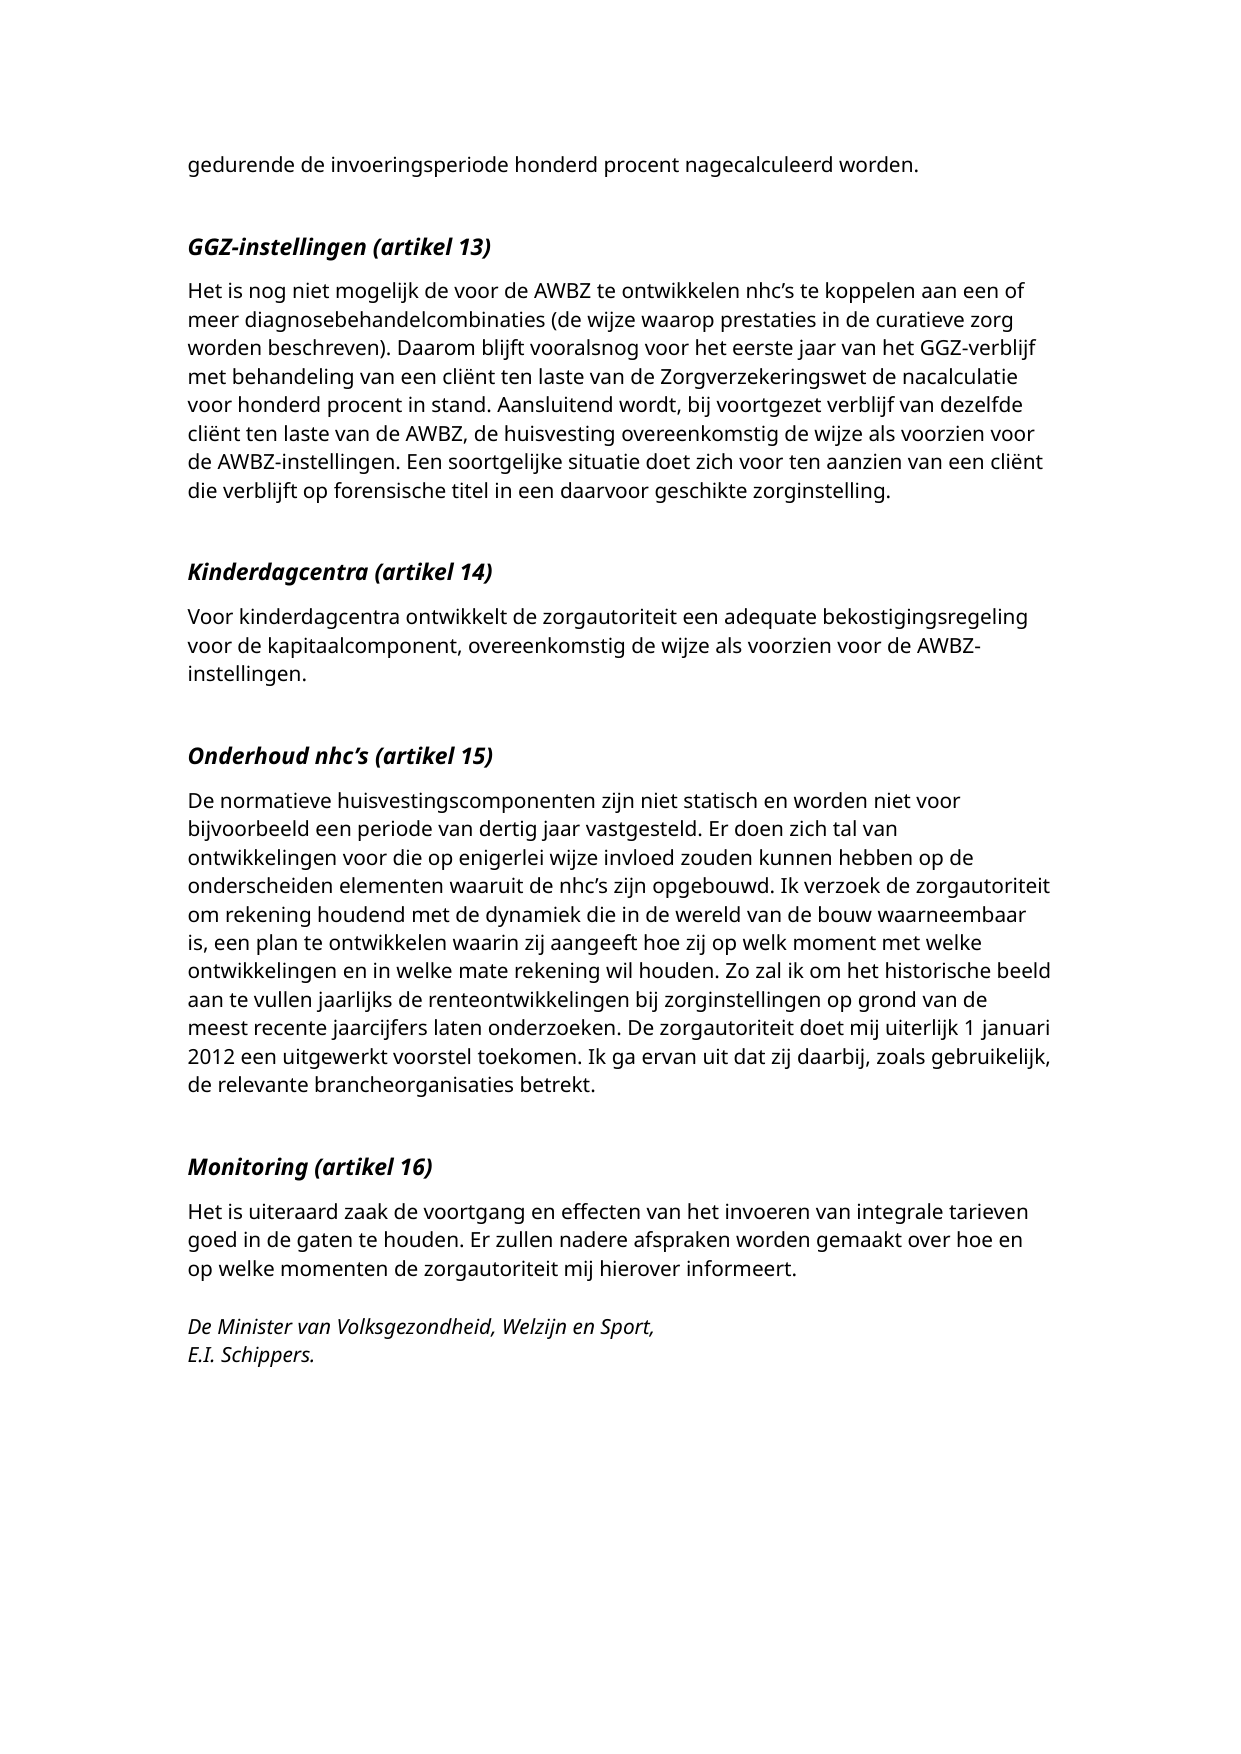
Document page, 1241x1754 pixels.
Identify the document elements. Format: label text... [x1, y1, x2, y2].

text gedurende de invoeringsperiode honderd procent nagecalculeerd worden. [187, 150, 1053, 178]
subtitle Monitoring (artikel 16) [187, 1151, 1053, 1182]
text E.I. Schippers. [187, 1340, 1053, 1369]
text Het is uiteraard zaak de voortgang en effecten van het invoeren van integrale tarieven goed in de gaten te houden. Er zullen nadere afspraken worden gemaakt over hoe en op welke momenten de zorgautoriteit mij hierover informeert. [187, 1197, 1053, 1282]
subtitle GGZ-instellingen (artikel 13) [187, 230, 1053, 262]
subtitle Onderhoud nhc’s (artikel 15) [187, 740, 1053, 771]
text Het is nog niet mogelijk de voor de AWBZ te ontwikkelen nhc’s te koppelen aan een of meer diagnosebehandelcombinaties (de wijze waarop prestaties in de curatieve zorg worden beschreven). Daarom blijft vooralsnog voor het eerste jaar van het GGZ-verblijf met behandeling van een cliënt ten laste van de Zorgverzekeringswet de nacalculatie voor honderd procent in stand. Aansluitend wordt, bij voortgezet verblijf van dezelfde cliënt ten laste van de AWBZ, de huisvesting overeenkomstig de wijze als voorzien voor de AWBZ-instellingen. Een soortgelijke situatie doet zich voor ten aanzien van een cliënt die verblijft op forensische titel in een daarvoor geschikte zorginstelling. [187, 277, 1053, 504]
text De Minister van Volksgezondheid, Welzijn en Sport, [187, 1312, 1053, 1340]
subtitle Kinderdagcentra (artikel 14) [187, 556, 1053, 587]
text Voor kinderdagcentra ontwikkelt de zorgautoriteit een adequate bekostigingsregeling voor de kapitaalcomponent, overeenkomstig de wijze als voorzien voor de AWBZ-instellingen. [187, 602, 1053, 688]
text De normatieve huisvestingscomponenten zijn niet statisch en worden niet voor bijvoorbeeld een periode van dertig jaar vastgesteld. Er doen zich tal van ontwikkelingen voor die op enigerlei wijze invloed zouden kunnen hebben op de onderscheiden elementen waaruit de nhc’s zijn opgebouwd. Ik verzoek de zorgautoriteit om rekening houdend met de dynamiek die in de wereld van de bouw waarneembaar is, een plan te ontwikkelen waarin zij aangeeft hoe zij op welk moment met welke ontwikkelingen en in welke mate rekening wil houden. Zo zal ik om het historische beeld aan te vullen jaarlijks de renteontwikkelingen bij zorginstellingen op grond van de meest recente jaarcijfers laten onderzoeken. De zorgautoriteit doet mij uiterlijk 1 januari 2012 een uitgewerkt voorstel toekomen. Ik ga ervan uit dat zij daarbij, zoals gebruikelijk, de relevante brancheorganisaties betrekt. [187, 786, 1053, 1099]
